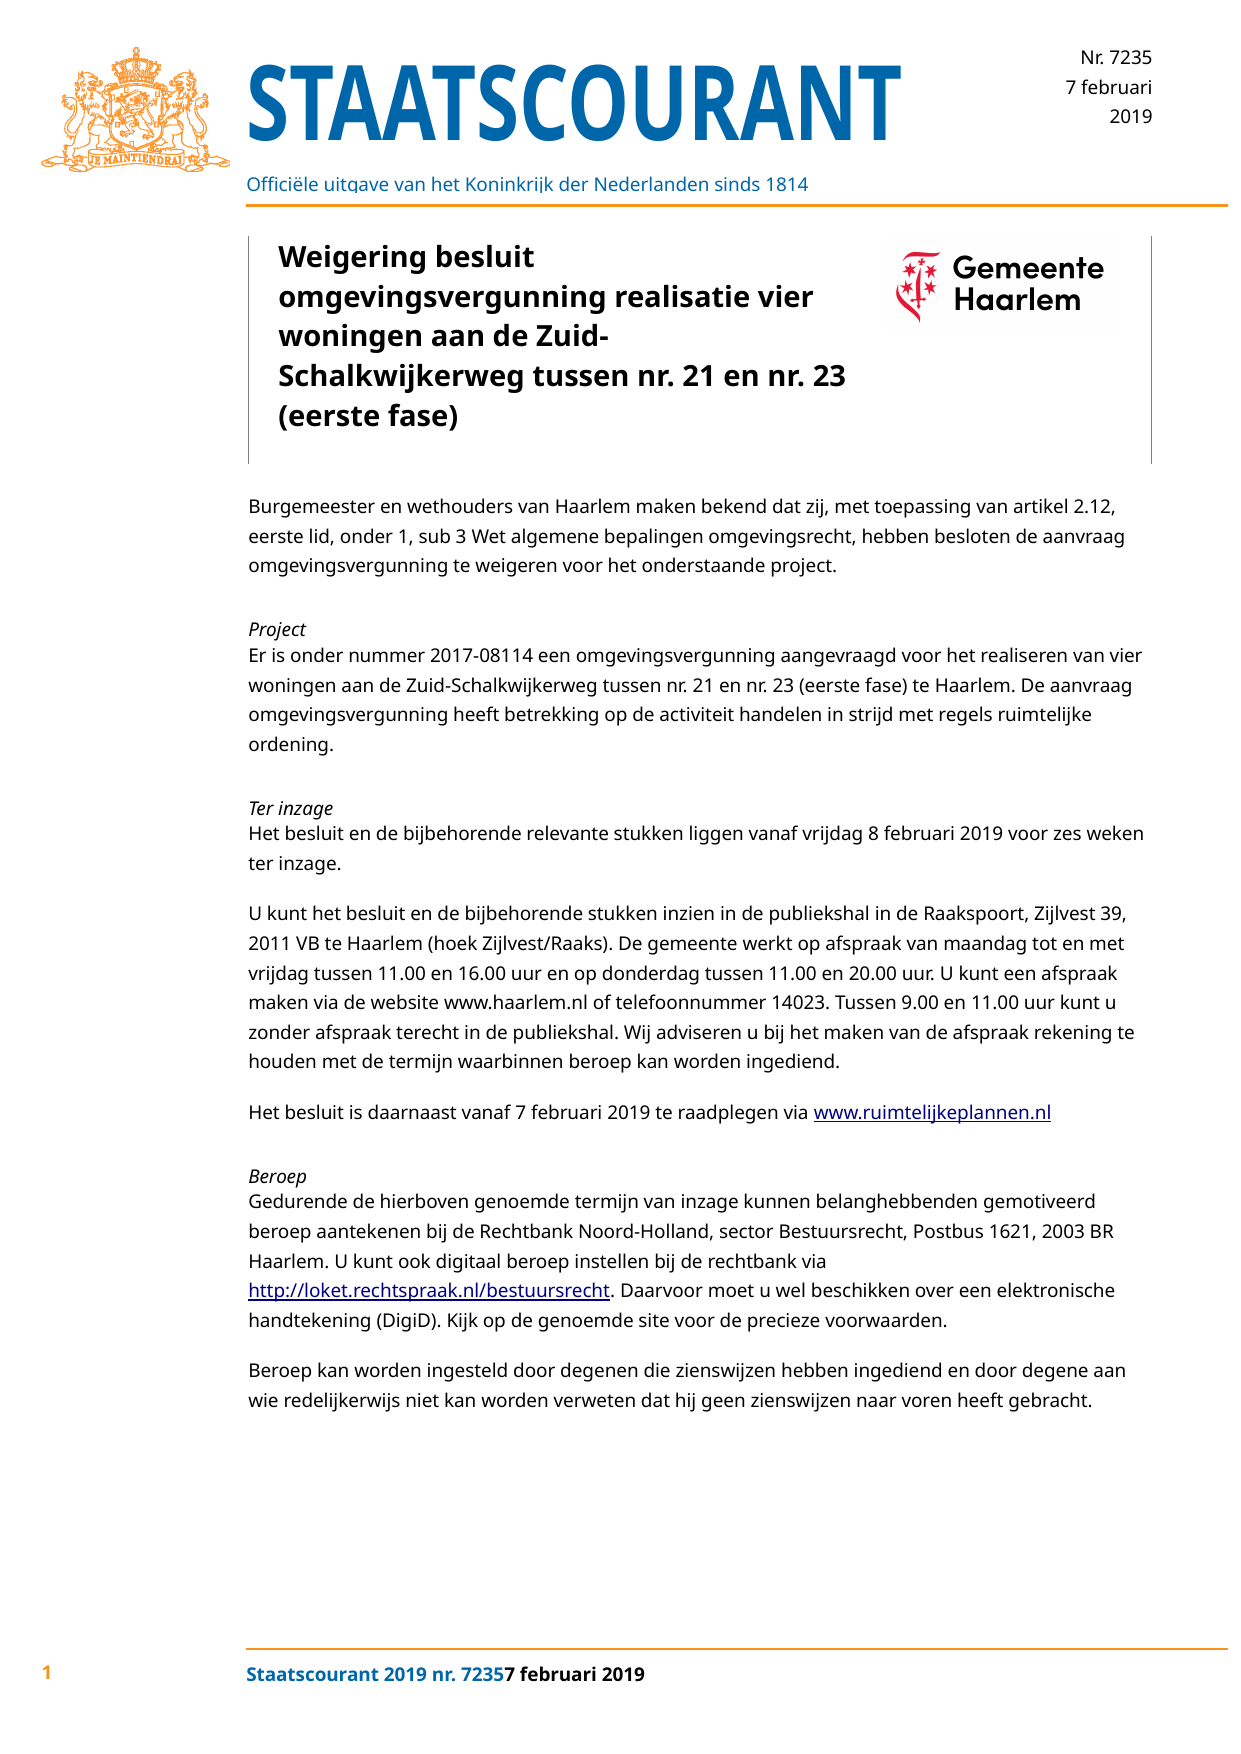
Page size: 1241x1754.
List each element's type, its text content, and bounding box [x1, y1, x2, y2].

picture [41, 47, 231, 172]
text U kunt het besluit en de bijbehorende stukken inzien in de publiekshal in de Raakspoort, Zijlvest 39, 2011 VB te Haarlem (hoek Zijlvest/Raaks). De gemeente werkt op afspraak van maandag tot en met vrijdag tussen 11.00 en 16.00 uur en op donderdag tussen 11.00 en 20.00 uur. U kunt een afspraak maken via de website www.haarlem.nl of telefoonnummer 14023. Tussen 9.00 en 11.00 uur kunt u zonder afspraak terecht in de publiekshal. Wij adviseren u bij het maken van de afspraak rekening te houden met de termijn waarbinnen beroep kan worden ingediend. [248, 901, 1152, 1074]
text Burgemeester en wethouders van Haarlem maken bekend dat zij, met toepassing van artikel 2.12, eerste lid, onder 1, sub 3 Wet algemene bepalingen omgevingsrecht, hebben besloten de aanvraag omgevingsvergunning te weigeren voor het onderstaande project. [248, 493, 1152, 578]
table_header Weigering besluit omgevingsvergunning realisatie vier woningen aan de Zuid-Schalkwijkerweg tussen nr. 21 en nr. 23 (eerste fase) [249, 236, 850, 464]
text Project [248, 616, 1152, 642]
text Ter inzage [248, 795, 1152, 821]
table_header [850, 236, 1151, 464]
text Het besluit is daarnaast vanaf 7 februari 2019 te raadplegen via www.ruimtelijkeplannen.nl [248, 1099, 1152, 1125]
text Gedurende de hierboven genoemde termijn van inzage kunnen belanghebbenden gemotiveerd beroep aantekenen bij de Rechtbank Noord-Holland, sector Bestuursrecht, Postbus 1621, 2003 BR Haarlem. U kunt ook digitaal beroep instellen bij de rechtbank via http://loket.rechtspraak.nl/bestuursrecht. Daarvoor moet u wel beschikken over een elektronische handtekening (DigiD). Kijk op de genoemde site voor de precieze voorwaarden. [248, 1189, 1152, 1333]
picture [882, 236, 1119, 331]
text Er is onder nummer 2017-08114 een omgevingsvergunning aangevraagd voor het realiseren van vier woningen aan de Zuid-Schalkwijkerweg tussen nr. 21 en nr. 23 (eerste fase) te Haarlem. De aanvraag omgevingsvergunning heeft betrekking op de activiteit handelen in strijd met regels ruimtelijke ordening. [248, 642, 1152, 757]
text Beroep [248, 1163, 1152, 1189]
text Beroep kan worden ingesteld door degenen die zienswijzen hebben ingediend en door degene aan wie redelijkerwijs niet kan worden verweten dat hij geen zienswijzen naar voren heeft gebracht. [248, 1357, 1152, 1413]
text Het besluit en de bijbehorende relevante stukken liggen vanaf vrijdag 8 februari 2019 voor zes weken ter inzage. [248, 821, 1152, 876]
